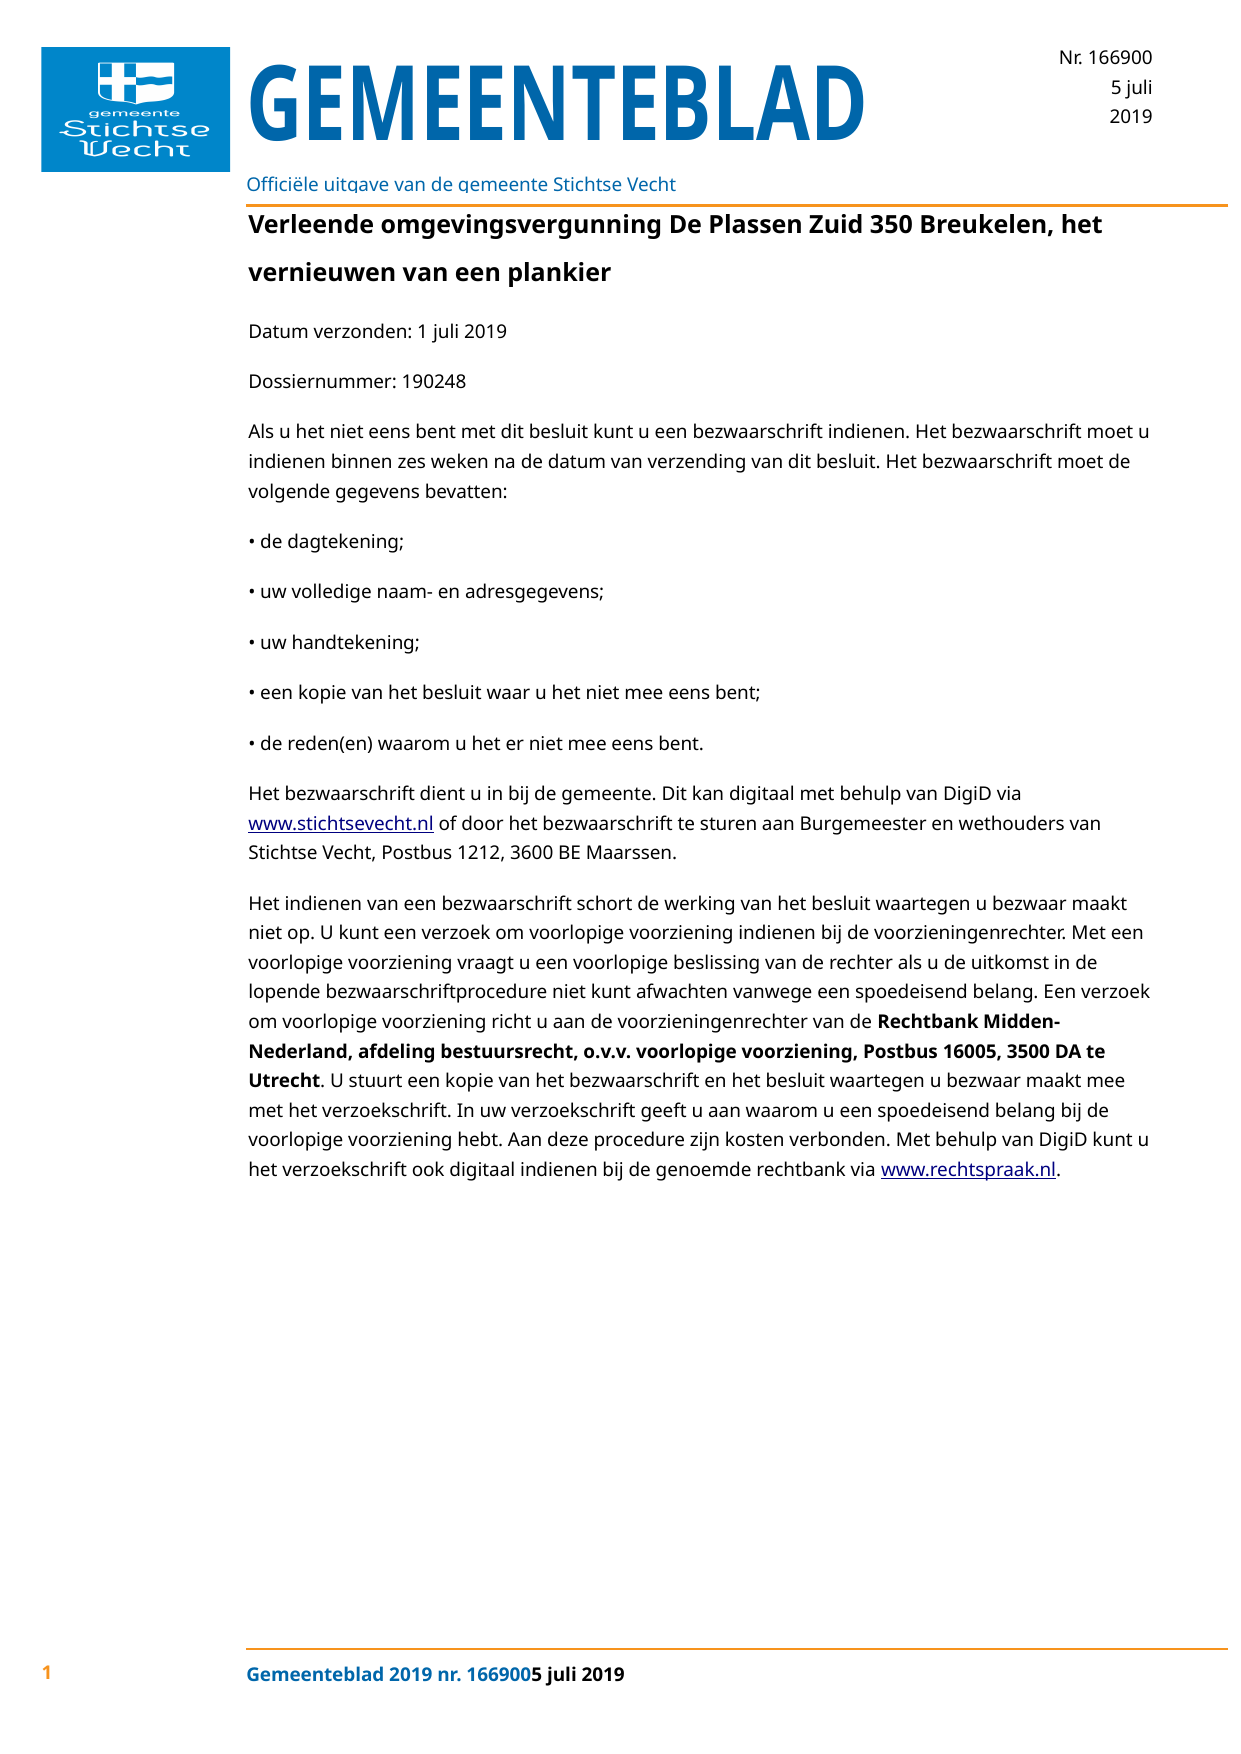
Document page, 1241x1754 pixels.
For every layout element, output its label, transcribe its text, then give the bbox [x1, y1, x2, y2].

text • uw handtekening; [248, 629, 1152, 655]
text • de dagtekening; [248, 528, 1152, 554]
text • een kopie van het besluit waar u het niet mee eens bent; [248, 679, 1152, 705]
text Als u het niet eens bent met dit besluit kunt u een bezwaarschrift indienen. Het bezwaarschrift moet u indienen binnen zes weken na de datum van verzending van dit besluit. Het bezwaarschrift moet de volgende gegevens bevatten: [248, 419, 1152, 504]
text Dossiernummer: 190248 [248, 368, 1152, 394]
picture [137, 63, 174, 103]
picture [99, 63, 135, 101]
text Datum verzonden: 1 juli 2019 [248, 318, 1152, 344]
text • uw volledige naam- en adresgegevens; [248, 579, 1152, 604]
text • de reden(en) waarom u het er niet mee eens bent. [248, 730, 1152, 756]
text Het indienen van een bezwaarschrift schort de werking van het besluit waartegen u bezwaar maakt niet op. U kunt een verzoek om voorlopige voorziening indienen bij de voorzieningenrechter. Met een voorlopige voorziening vraagt u een voorlopige beslissing van de rechter als u de uitkomst in de lopende bezwaarschriftprocedure niet kunt afwachten vanwege een spoedeisend belang. Een verzoek om voorlopige voorziening richt u aan de voorzieningenrechter van de Rechtbank Midden-Nederland, afdeling bestuursrecht, o.v.v. voorlopige voorziening, Postbus 16005, 3500 DA te Utrecht. U stuurt een kopie van het bezwaarschrift en het besluit waartegen u bezwaar maakt mee met het verzoekschrift. In uw verzoekschrift geeft u aan waarom u een spoedeisend belang bij de voorlopige voorziening hebt. Aan deze procedure zijn kosten verbonden. Met behulp van DigiD kunt u het verzoekschrift ook digitaal indienen bij de genoemde rechtbank via www.rechtspraak.nl. [248, 890, 1152, 1182]
text Het bezwaarschrift dient u in bij de gemeente. Dit kan digitaal met behulp van DigiD via www.stichtsevecht.nl of door het bezwaarschrift te sturen aan Burgemeester en wethouders van Stichtse Vecht, Postbus 1212, 3600 BE Maarssen. [248, 780, 1152, 865]
text Verleende omgevingsvergunning De Plassen Zuid 350 Breukelen, het vernieuwen van een plankier [248, 207, 1152, 288]
